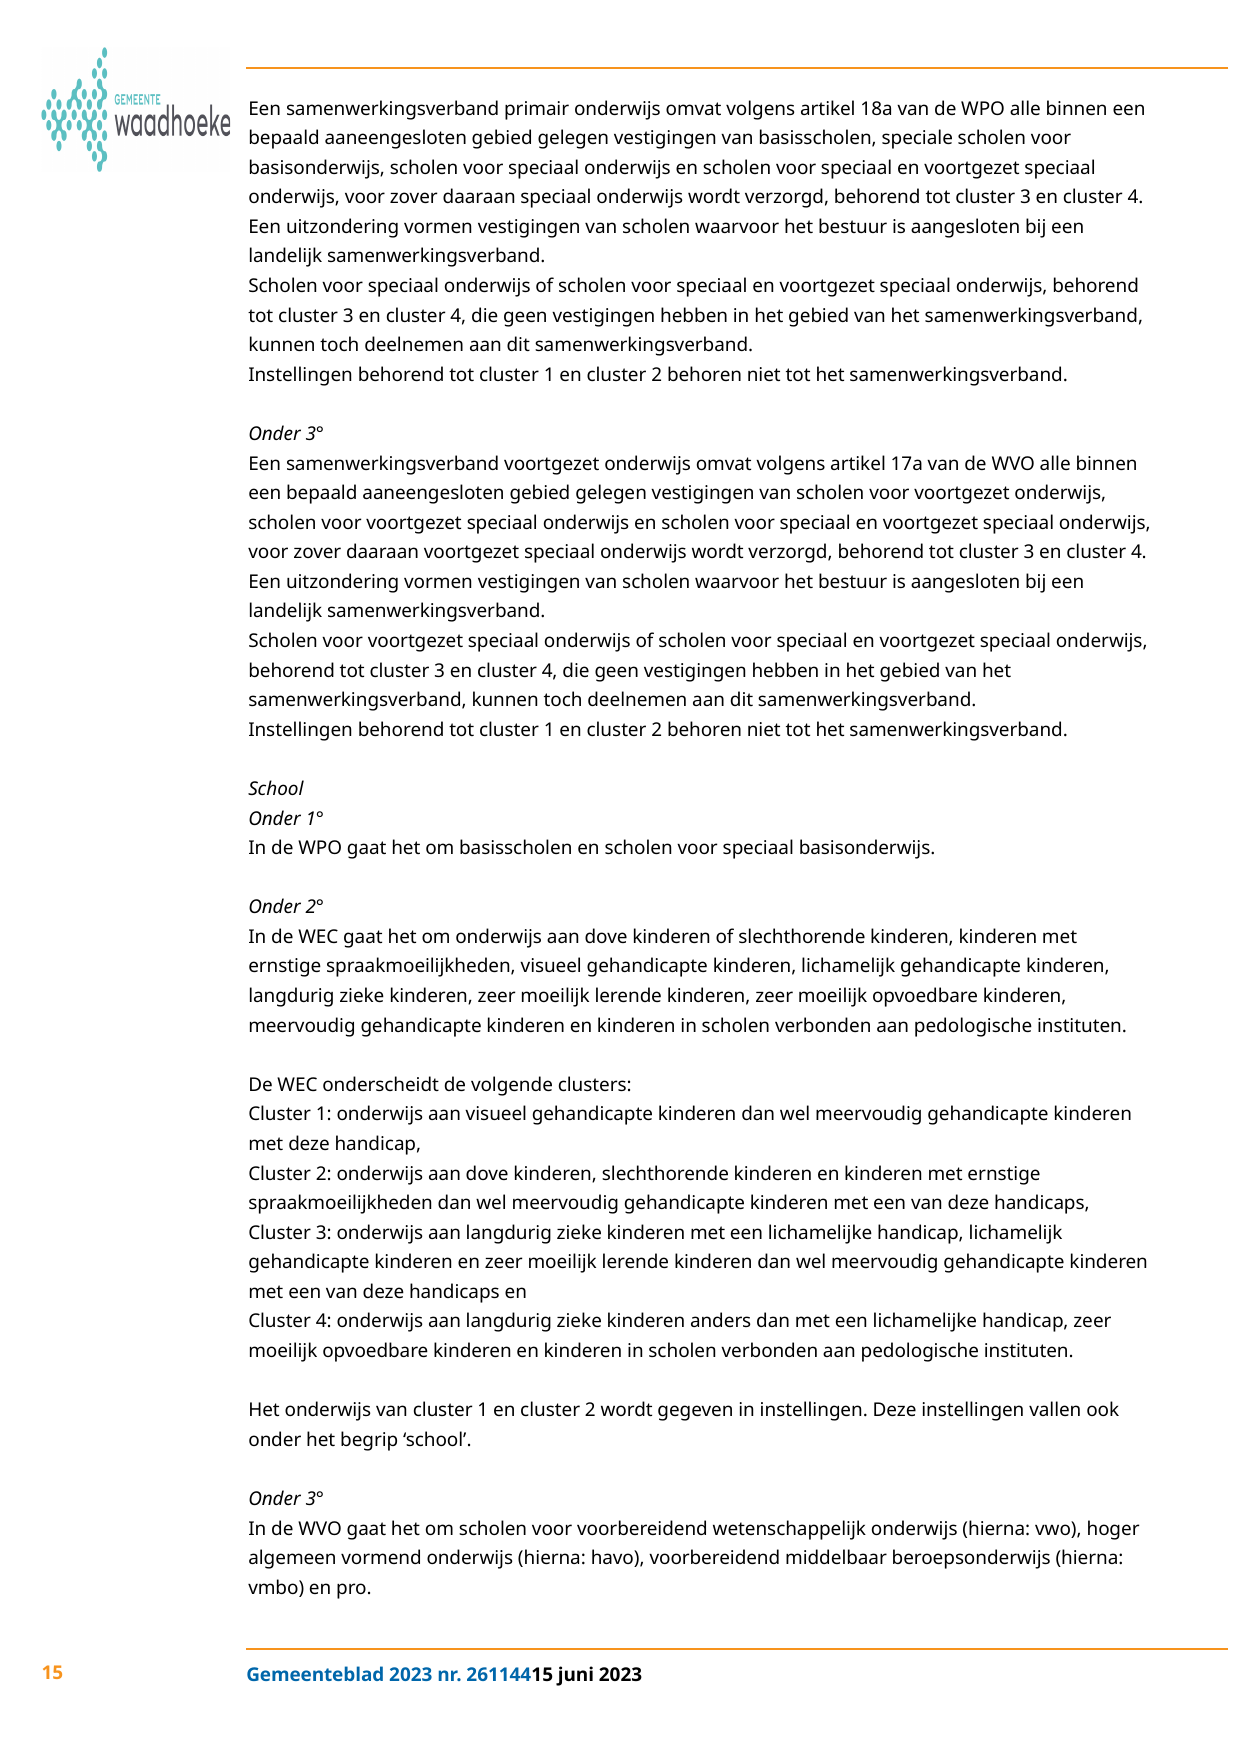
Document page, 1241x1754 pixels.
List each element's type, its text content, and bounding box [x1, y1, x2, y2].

text Scholen voor speciaal onderwijs of scholen voor speciaal en voortgezet speciaal onderwijs, behorend tot cluster 3 en cluster 4, die geen vestigingen hebben in het gebied van het samenwerkingsverband, kunnen toch deelnemen aan dit samenwerkingsverband. [248, 272, 1152, 357]
text Onder 3° [248, 420, 1152, 446]
text In de WVO gaat het om scholen voor voorbereidend wetenschappelijk onderwijs (hierna: vwo), hoger algemeen vormend onderwijs (hierna: havo), voorbereidend middelbaar beroepsonderwijs (hierna: vmbo) en pro. [248, 1515, 1152, 1600]
text Instellingen behorend tot cluster 1 en cluster 2 behoren niet tot het samenwerkingsverband. [248, 716, 1152, 742]
text Een samenwerkingsverband voortgezet onderwijs omvat volgens artikel 17a van de WVO alle binnen een bepaald aaneengesloten gebied gelegen vestigingen van scholen voor voortgezet onderwijs, scholen voor voortgezet speciaal onderwijs en scholen voor speciaal en voortgezet speciaal onderwijs, voor zover daaraan voortgezet speciaal onderwijs wordt verzorgd, behorend tot cluster 3 en cluster 4. Een uitzondering vormen vestigingen van scholen waarvoor het bestuur is aangesloten bij een landelijk samenwerkingsverband. [248, 450, 1152, 623]
text Cluster 3: onderwijs aan langdurig zieke kinderen met een lichamelijke handicap, lichamelijk gehandicapte kinderen en zeer moeilijk lerende kinderen dan wel meervoudig gehandicapte kinderen met een van deze handicaps en [248, 1219, 1152, 1304]
text In de WEC gaat het om onderwijs aan dove kinderen of slechthorende kinderen, kinderen met ernstige spraakmoeilijkheden, visueel gehandicapte kinderen, lichamelijk gehandicapte kinderen, langdurig zieke kinderen, zeer moeilijk lerende kinderen, zeer moeilijk opvoedbare kinderen, meervoudig gehandicapte kinderen en kinderen in scholen verbonden aan pedologische instituten. [248, 923, 1152, 1038]
text Scholen voor voortgezet speciaal onderwijs of scholen voor speciaal en voortgezet speciaal onderwijs, behorend tot cluster 3 en cluster 4, die geen vestigingen hebben in het gebied van het samenwerkingsverband, kunnen toch deelnemen aan dit samenwerkingsverband. [248, 627, 1152, 712]
text In de WPO gaat het om basisscholen en scholen voor speciaal basisonderwijs. [248, 834, 1152, 860]
text Instellingen behorend tot cluster 1 en cluster 2 behoren niet tot het samenwerkingsverband. [248, 361, 1152, 387]
text Cluster 2: onderwijs aan dove kinderen, slechthorende kinderen en kinderen met ernstige spraakmoeilijkheden dan wel meervoudig gehandicapte kinderen met een van deze handicaps, [248, 1160, 1152, 1215]
text School [248, 775, 1152, 801]
text Onder 3° [248, 1485, 1152, 1511]
text De WEC onderscheidt de volgende clusters: [248, 1071, 1152, 1097]
text Een samenwerkingsverband primair onderwijs omvat volgens artikel 18a van de WPO alle binnen een bepaald aaneengesloten gebied gelegen vestigingen van basisscholen, speciale scholen voor basisonderwijs, scholen voor speciaal onderwijs en scholen voor speciaal en voortgezet speciaal onderwijs, voor zover daaraan speciaal onderwijs wordt verzorgd, behorend tot cluster 3 en cluster 4. Een uitzondering vormen vestigingen van scholen waarvoor het bestuur is aangesloten bij een landelijk samenwerkingsverband. [248, 95, 1152, 268]
text Onder 1° [248, 805, 1152, 831]
text Cluster 4: onderwijs aan langdurig zieke kinderen anders dan met een lichamelijke handicap, zeer moeilijk opvoedbare kinderen en kinderen in scholen verbonden aan pedologische instituten. [248, 1308, 1152, 1363]
text Cluster 1: onderwijs aan visueel gehandicapte kinderen dan wel meervoudig gehandicapte kinderen met deze handicap, [248, 1101, 1152, 1156]
text Het onderwijs van cluster 1 en cluster 2 wordt gegeven in instellingen. Deze instellingen vallen ook onder het begrip ‘school’. [248, 1396, 1152, 1452]
picture [41, 47, 231, 172]
text Onder 2° [248, 893, 1152, 919]
